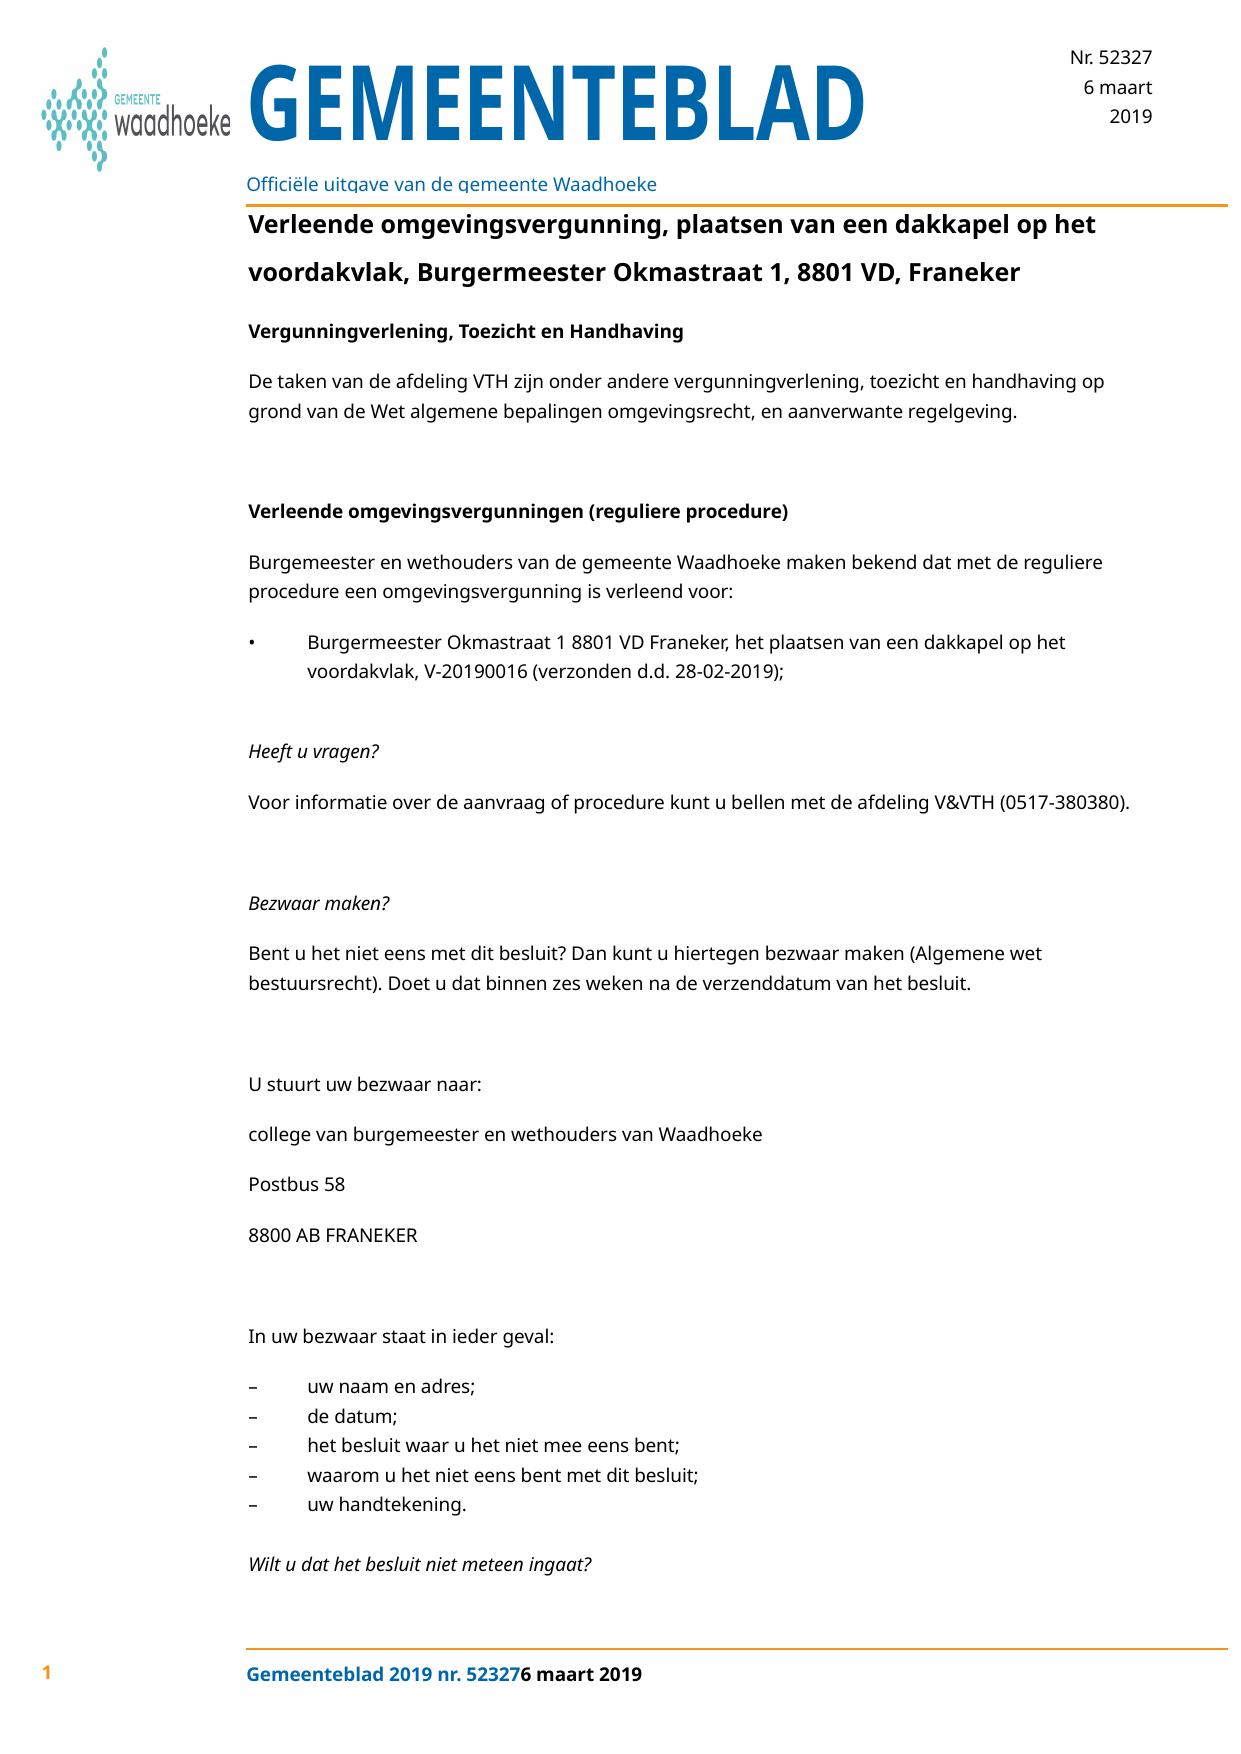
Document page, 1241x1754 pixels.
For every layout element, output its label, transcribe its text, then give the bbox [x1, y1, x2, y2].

text In uw bezwaar staat in ieder geval: [248, 1323, 1152, 1349]
list Burgermeester Okmastraat 1 8801 VD Franeker, het plaatsen van een dakkapel op het voordakvlak, V-20190016 (verzonden d.d. 28-02-2019); [248, 629, 1152, 684]
text Heeft u vragen? [248, 739, 1152, 764]
text Postbus 58 [248, 1172, 1152, 1197]
text Bezwaar maken? [248, 890, 1152, 916]
list uw handtekening. [248, 1492, 1152, 1517]
text Vergunningverlening, Toezicht en Handhaving [248, 318, 1152, 344]
text 8800 AB FRANEKER [248, 1222, 1152, 1248]
list waarom u het niet eens bent met dit besluit; [248, 1462, 1152, 1488]
picture [41, 47, 231, 172]
text De taken van de afdeling VTH zijn onder andere vergunningverlening, toezicht en handhaving op grond van de Wet algemene bepalingen omgevingsrecht, en aanverwante regelgeving. [248, 368, 1152, 424]
text Verleende omgevingsvergunning, plaatsen van een dakkapel op het voordakvlak, Burgermeester Okmastraat 1, 8801 VD, Franeker [248, 207, 1152, 288]
text Bent u het niet eens met dit besluit? Dan kunt u hiertegen bezwaar maken (Algemene wet bestuursrecht). Doet u dat binnen zes weken na de verzenddatum van het besluit. [248, 940, 1152, 996]
text Verleende omgevingsvergunningen (reguliere procedure) [248, 499, 1152, 524]
list de datum; [248, 1403, 1152, 1429]
list het besluit waar u het niet mee eens bent; [248, 1432, 1152, 1458]
text Wilt u dat het besluit niet meteen ingaat? [248, 1551, 1152, 1577]
text college van burgemeester en wethouders van Waadhoeke [248, 1121, 1152, 1147]
text Burgemeester en wethouders van de gemeente Waadhoeke maken bekend dat met de reguliere procedure een omgevingsvergunning is verleend voor: [248, 549, 1152, 604]
text Voor informatie over de aanvraag of procedure kunt u bellen met de afdeling V&VTH (0517-380380). [248, 789, 1152, 815]
text U stuurt uw bezwaar naar: [248, 1071, 1152, 1097]
list uw naam en adres; [248, 1373, 1152, 1399]
